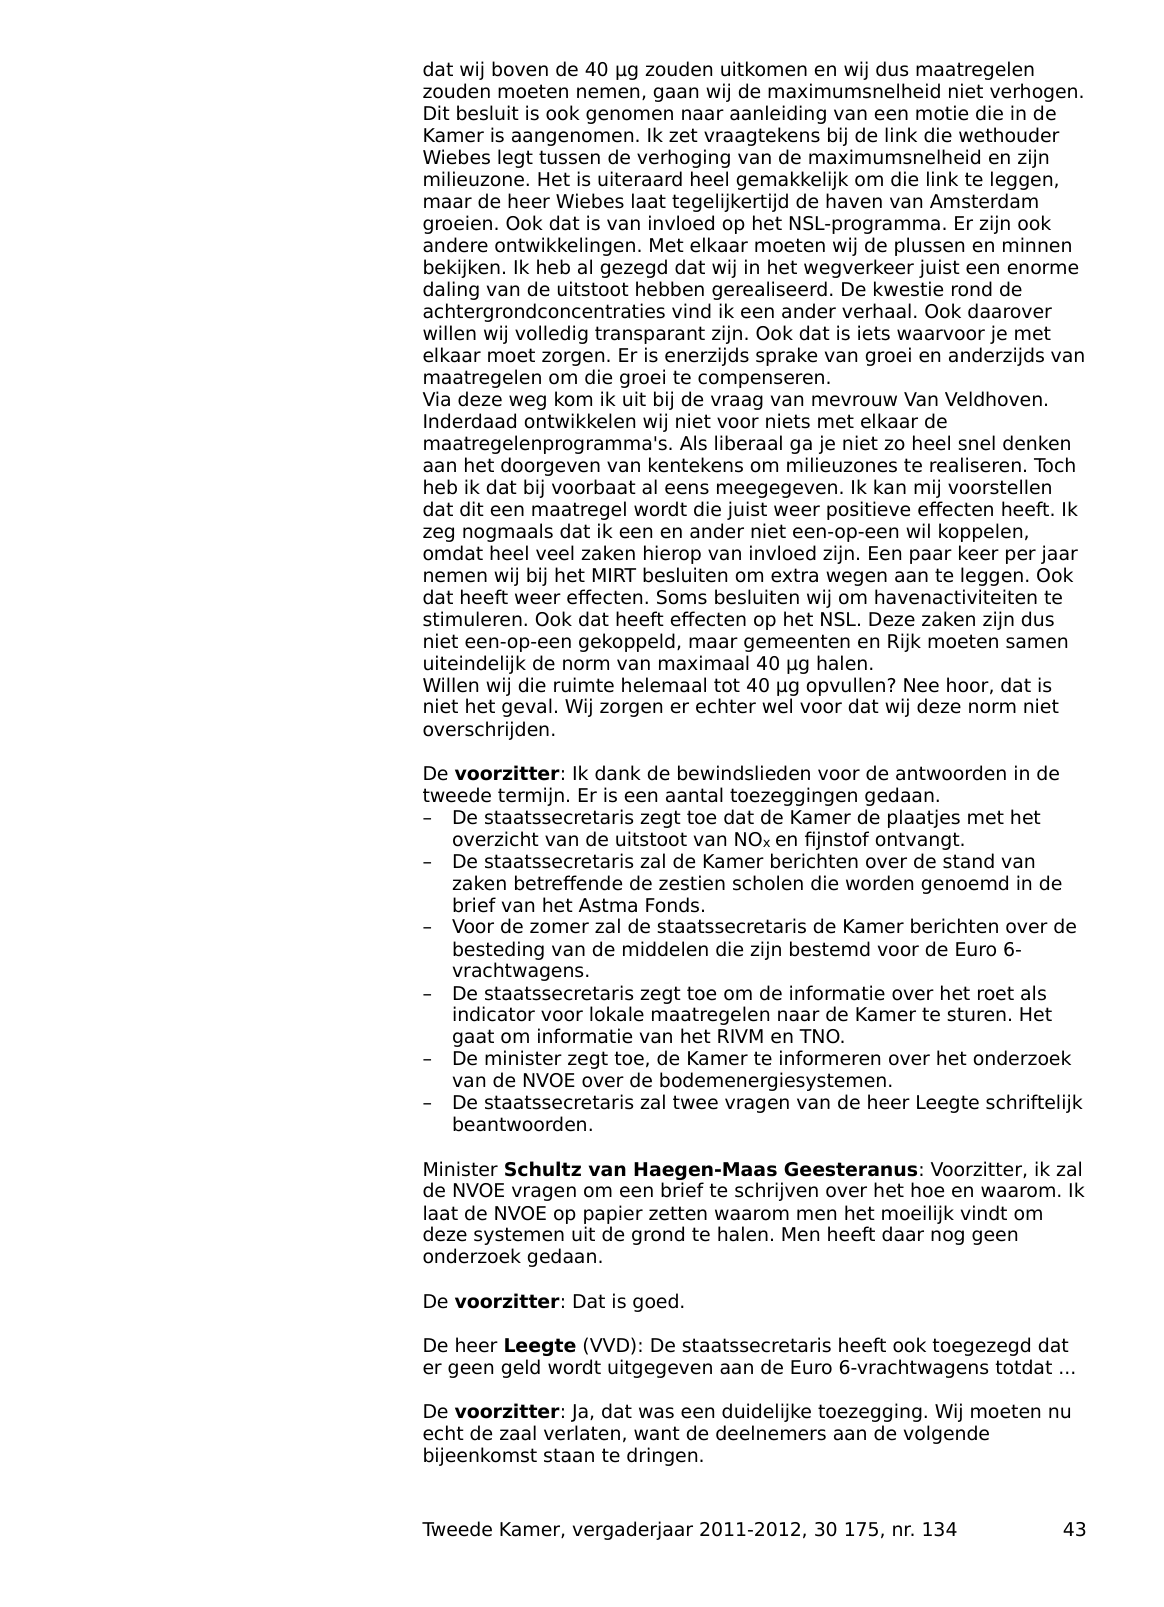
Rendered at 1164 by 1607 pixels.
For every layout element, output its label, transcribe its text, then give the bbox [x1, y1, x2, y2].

text – De staatssecretaris zegt toe dat de Kamer de plaatjes met het overzicht van de uitstoot van NOx en fijnstof ontvangt. [422, 807, 1087, 851]
text De voorzitter: Ja, dat was een duidelijke toezegging. Wij moeten nu echt de zaal verlaten, want de deelnemers aan de volgende bijeenkomst staan te dringen. [422, 1401, 1087, 1467]
text De voorzitter: Ik dank de bewindslieden voor de antwoorden in de tweede termijn. Er is een aantal toezeggingen gedaan. [422, 763, 1087, 807]
text – Voor de zomer zal de staatssecretaris de Kamer berichten over de besteding van de middelen die zijn bestemd voor de Euro 6-vrachtwagens. [422, 916, 1087, 982]
text De voorzitter: Dat is goed. [422, 1291, 1087, 1312]
text dat wij boven de 40 μg zouden uitkomen en wij dus maatregelen zouden moeten nemen, gaan wij de maximumsnelheid niet verhogen. Dit besluit is ook genomen naar aanleiding van een motie die in de Kamer is aangenomen. Ik zet vraagtekens bij de link die wethouder Wiebes legt tussen de verhoging van de maximumsnelheid en zijn milieuzone. Het is uiteraard heel gemakkelijk om die link te leggen, maar de heer Wiebes laat tegelijkertijd de haven van Amsterdam groeien. Ook dat is van invloed op het NSL-programma. Er zijn ook andere ontwikkelingen. Met elkaar moeten wij de plussen en minnen bekijken. Ik heb al gezegd dat wij in het wegverkeer juist een enorme daling van de uitstoot hebben gerealiseerd. De kwestie rond de achtergrondconcentraties vind ik een ander verhaal. Ook daarover willen wij volledig transparant zijn. Ook dat is iets waarvoor je met elkaar moet zorgen. Er is enerzijds sprake van groei en anderzijds van maatregelen om die groei te compenseren. [422, 59, 1087, 389]
text De heer Leegte (VVD): De staatssecretaris heeft ook toegezegd dat er geen geld wordt uitgegeven aan de Euro 6-vrachtwagens totdat ... [422, 1335, 1087, 1379]
text Minister Schultz van Haegen-Maas Geesteranus: Voorzitter, ik zal de NVOE vragen om een brief te schrijven over het hoe en waarom. Ik laat de NVOE op papier zetten waarom men het moeilijk vindt om deze systemen uit de grond te halen. Men heeft daar nog geen onderzoek gedaan. [422, 1158, 1087, 1268]
text – De staatssecretaris zal de Kamer berichten over de stand van zaken betreffende de zestien scholen die worden genoemd in de brief van het Astma Fonds. [422, 851, 1087, 916]
text Willen wij die ruimte helemaal tot 40 μg opvullen? Nee hoor, dat is niet het geval. Wij zorgen er echter wel voor dat wij deze norm niet overschrijden. [422, 674, 1087, 740]
text – De staatssecretaris zal twee vragen van de heer Leegte schriftelijk beantwoorden. [422, 1092, 1087, 1136]
text Via deze weg kom ik uit bij de vraag van mevrouw Van Veldhoven. Inderdaad ontwikkelen wij niet voor niets met elkaar de maatregelenprogramma's. Als liberaal ga je niet zo heel snel denken aan het doorgeven van kentekens om milieuzones te realiseren. Toch heb ik dat bij voorbaat al eens meegegeven. Ik kan mij voorstellen dat dit een maatregel wordt die juist weer positieve effecten heeft. Ik zeg nogmaals dat ik een en ander niet een-op-een wil koppelen, omdat heel veel zaken hierop van invloed zijn. Een paar keer per jaar nemen wij bij het MIRT besluiten om extra wegen aan te leggen. Ook dat heeft weer effecten. Soms besluiten wij om havenactiviteiten te stimuleren. Ook dat heeft effecten op het NSL. Deze zaken zijn dus niet een-op-een gekoppeld, maar gemeenten en Rijk moeten samen uiteindelijk de norm van maximaal 40 μg halen. [422, 389, 1087, 674]
text – De staatssecretaris zegt toe om de informatie over het roet als indicator voor lokale maatregelen naar de Kamer te sturen. Het gaat om informatie van het RIVM en TNO. [422, 982, 1087, 1048]
text – De minister zegt toe, de Kamer te informeren over het onderzoek van de NVOE over de bodemenergiesystemen. [422, 1048, 1087, 1092]
